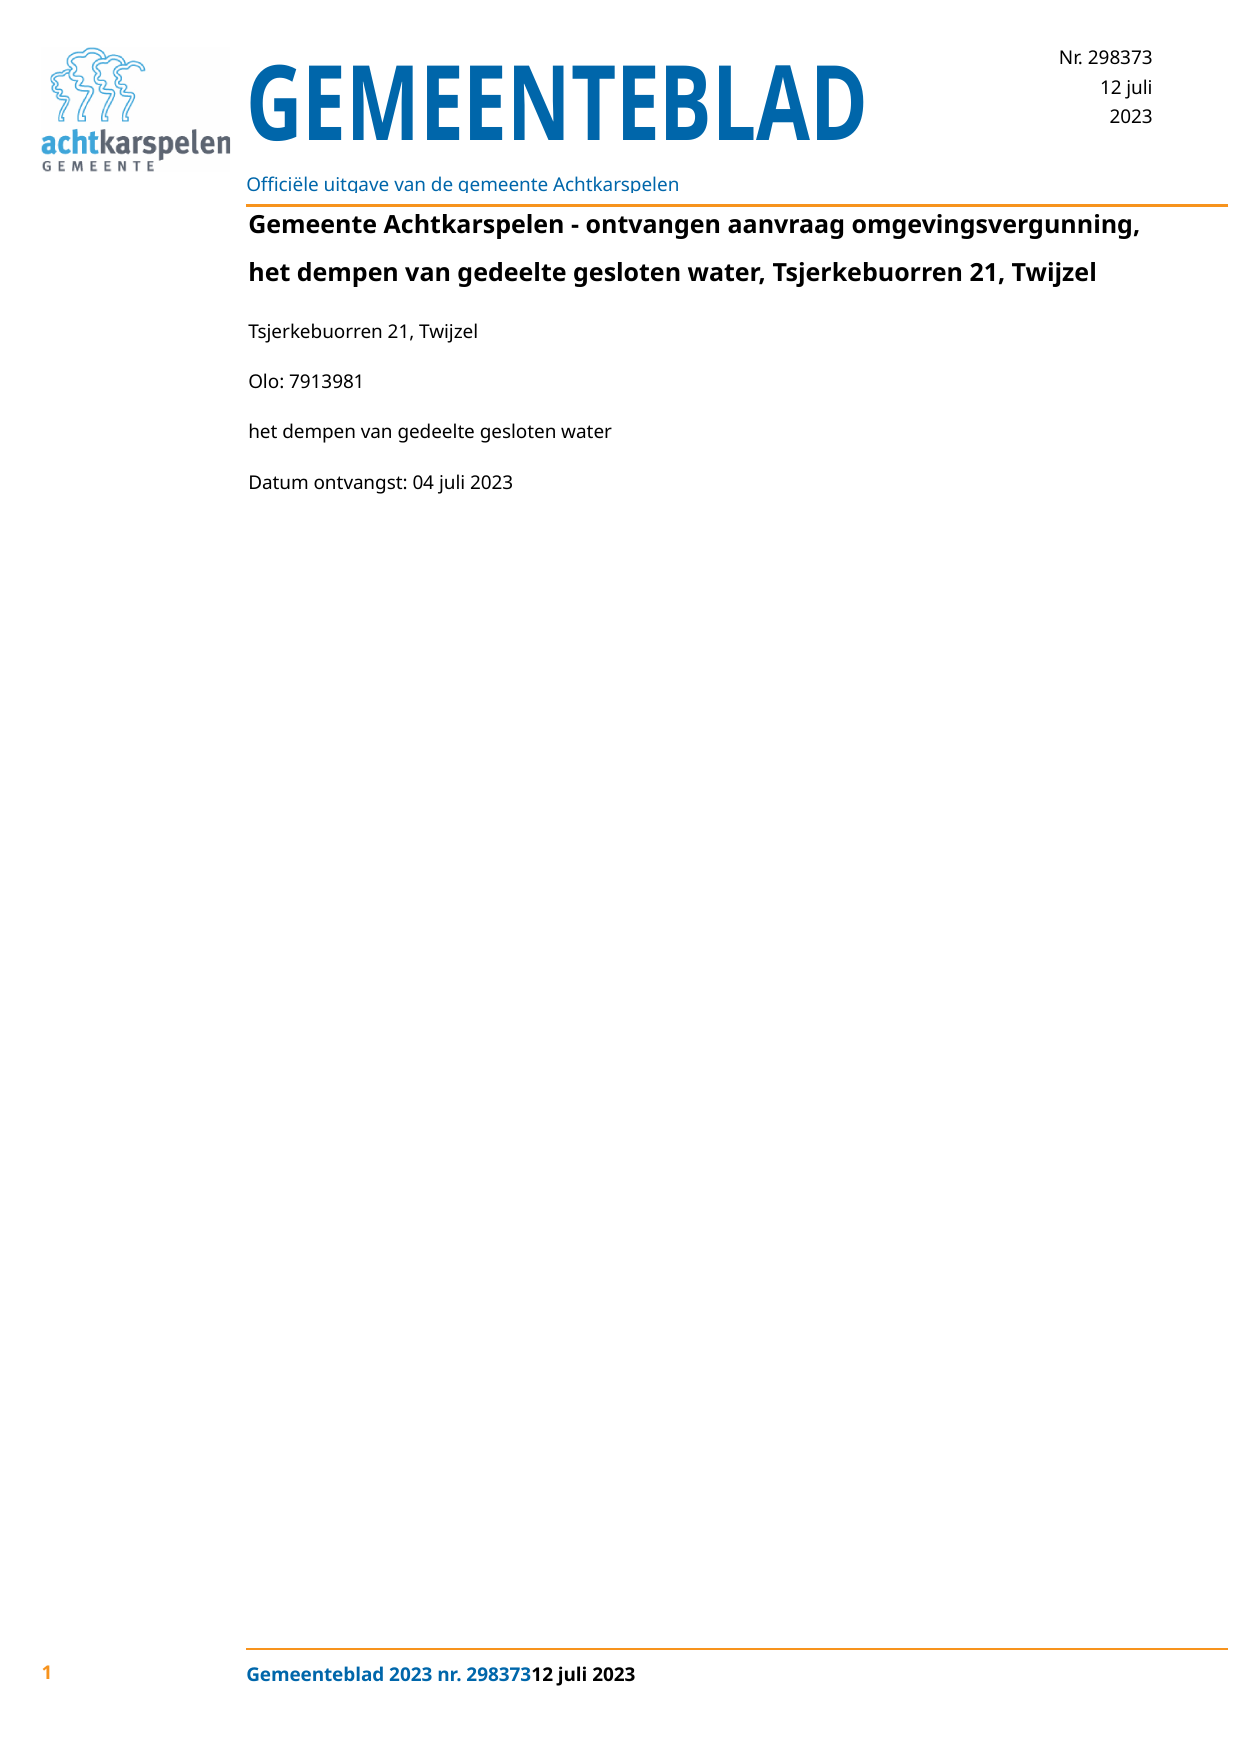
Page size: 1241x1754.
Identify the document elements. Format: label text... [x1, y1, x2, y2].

text Olo: 7913981 [248, 368, 1152, 394]
text het dempen van gedeelte gesloten water [248, 419, 1152, 444]
text Datum ontvangst: 04 juli 2023 [248, 469, 1152, 495]
text Tsjerkebuorren 21, Twijzel [248, 318, 1152, 344]
text Gemeente Achtkarspelen - ontvangen aanvraag omgevingsvergunning, het dempen van gedeelte gesloten water, Tsjerkebuorren 21, Twijzel [248, 207, 1152, 288]
picture [41, 47, 231, 172]
